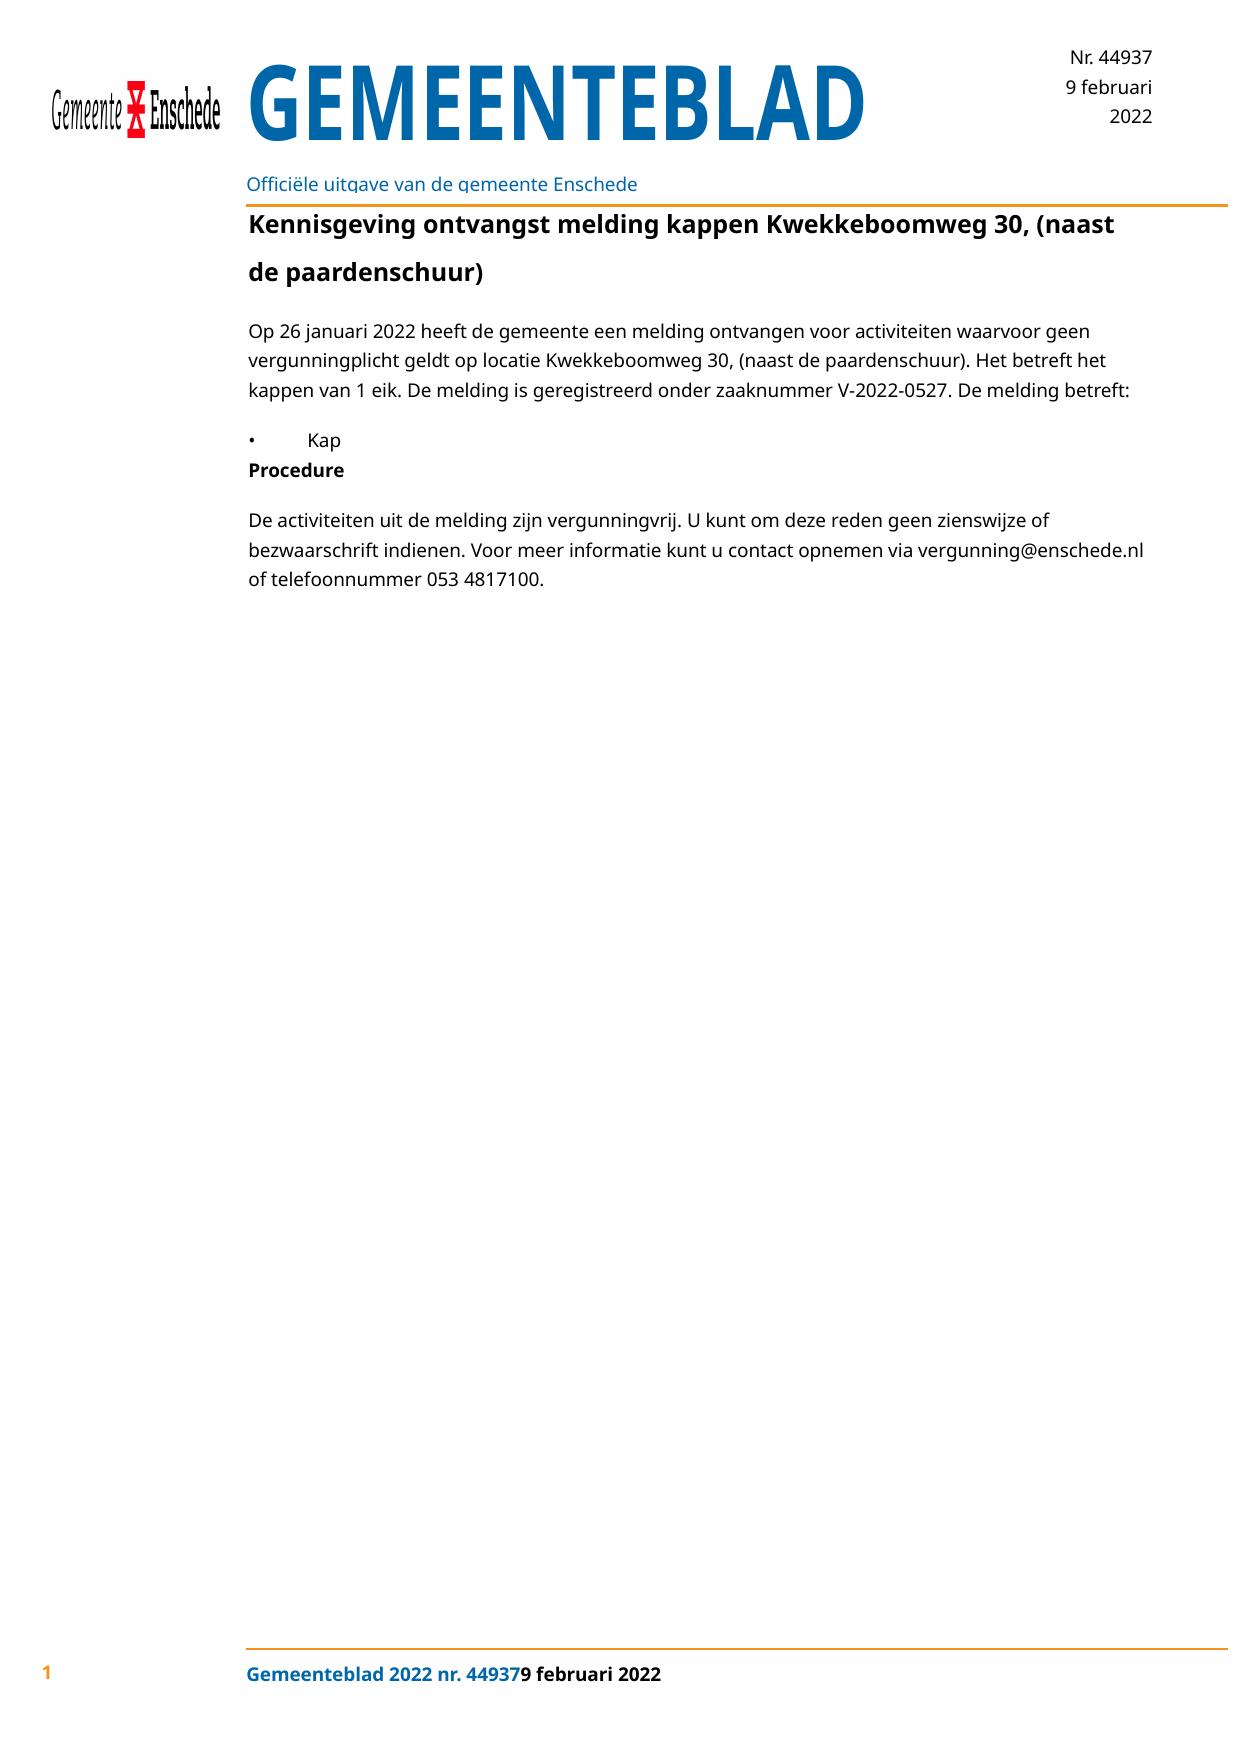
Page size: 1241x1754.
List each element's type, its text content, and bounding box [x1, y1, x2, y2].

text De activiteiten uit de melding zijn vergunningvrij. U kunt om deze reden geen zienswijze of bezwaarschrift indienen. Voor meer informatie kunt u contact opnemen via vergunning@enschede.nl of telefoonnummer 053 4817100. [248, 507, 1152, 592]
picture [41, 47, 231, 172]
list Kap [248, 427, 1152, 453]
text Op 26 januari 2022 heeft de gemeente een melding ontvangen voor activiteiten waarvoor geen vergunningplicht geldt op locatie Kwekkeboomweg 30, (naast de paardenschuur). Het betreft het kappen van 1 eik. De melding is geregistreerd onder zaaknummer V-2022-0527. De melding betreft: [248, 318, 1152, 403]
text Procedure [248, 457, 1152, 483]
text Kennisgeving ontvangst melding kappen Kwekkeboomweg 30, (naast de paardenschuur) [248, 207, 1152, 288]
